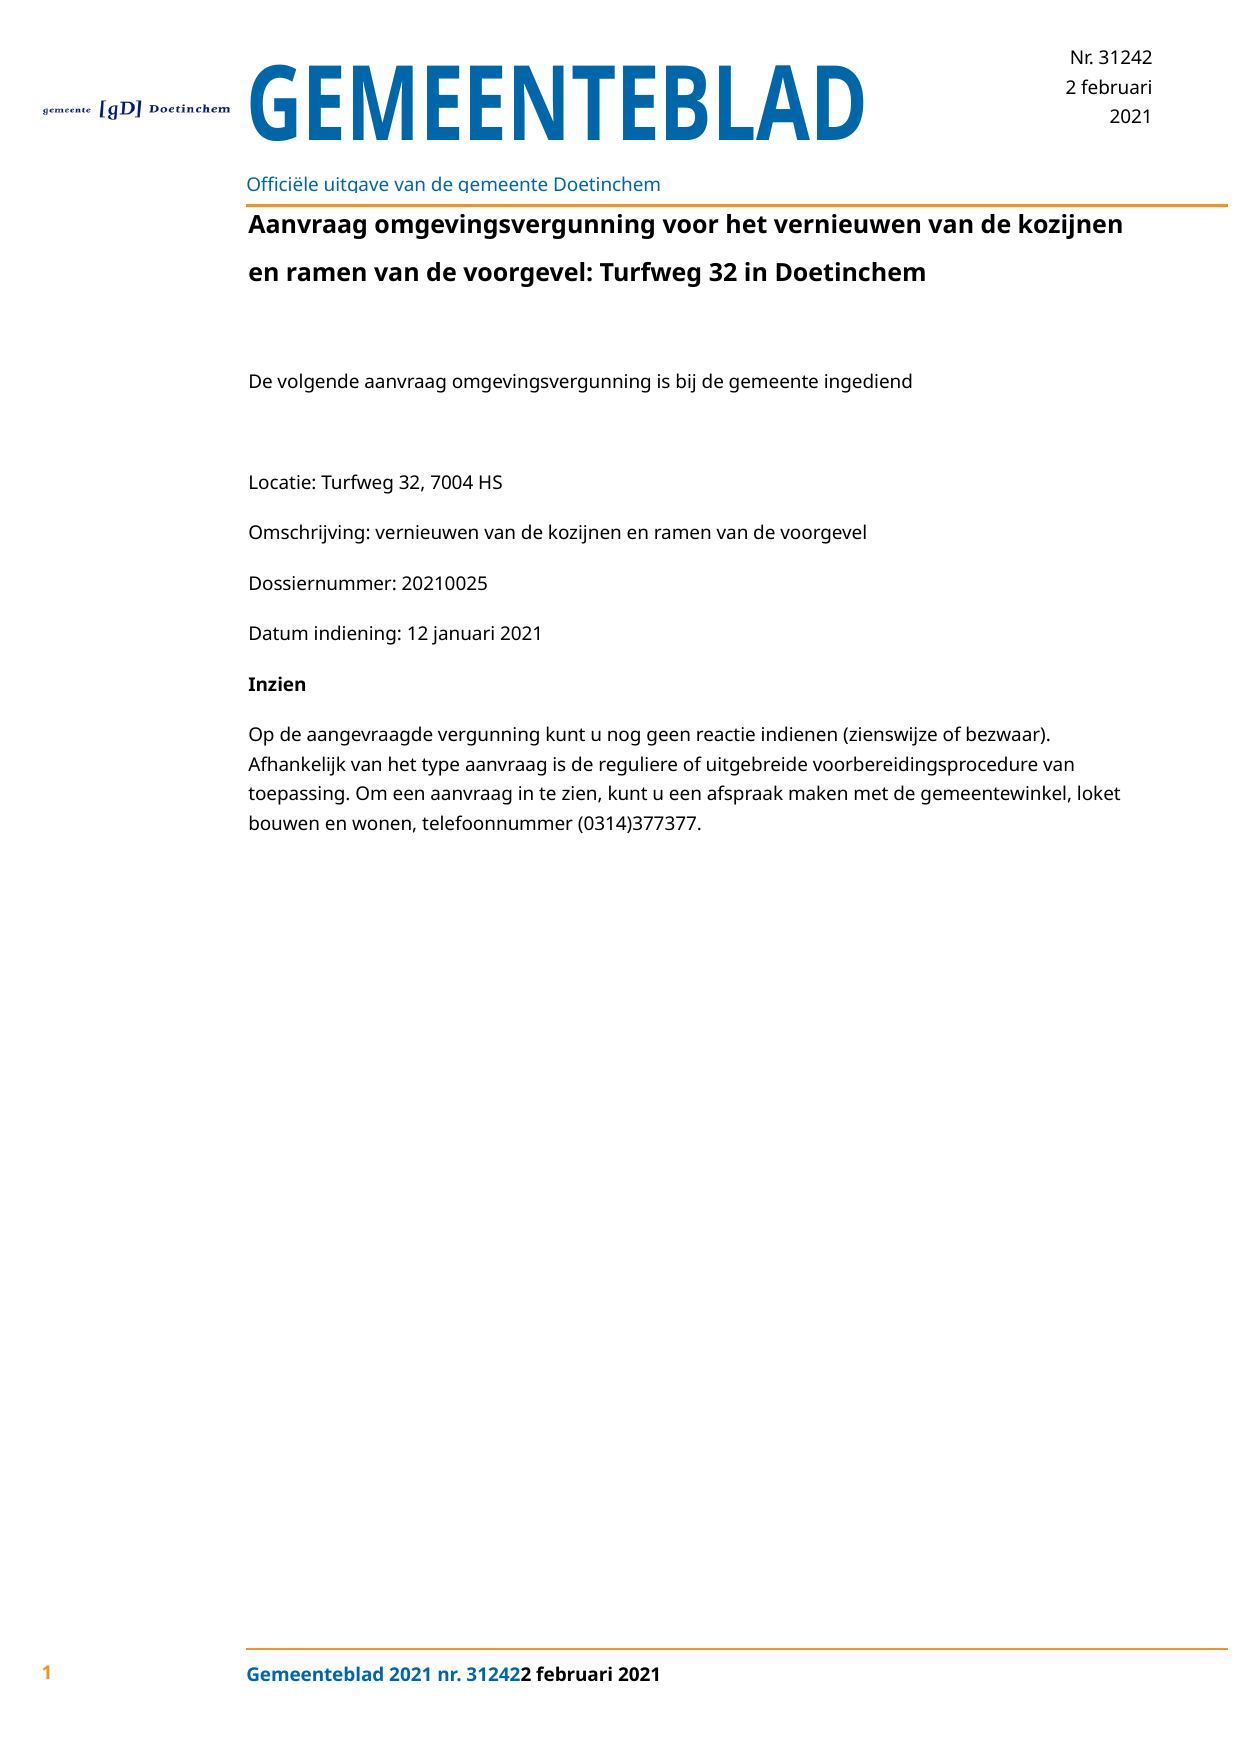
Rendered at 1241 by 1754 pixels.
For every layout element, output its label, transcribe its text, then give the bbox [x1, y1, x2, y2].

text De volgende aanvraag omgevingsvergunning is bij de gemeente ingediend [248, 368, 1152, 394]
text Omschrijving: vernieuwen van de kozijnen en ramen van de voorgevel [248, 519, 1152, 545]
text Aanvraag omgevingsvergunning voor het vernieuwen van de kozijnen en ramen van de voorgevel: Turfweg 32 in Doetinchem [248, 207, 1152, 288]
picture [41, 47, 231, 172]
text Datum indiening: 12 januari 2021 [248, 620, 1152, 646]
text Dossiernummer: 20210025 [248, 570, 1152, 596]
text Op de aangevraagde vergunning kunt u nog geen reactie indienen (zienswijze of bezwaar). Afhankelijk van het type aanvraag is de reguliere of uitgebreide voorbereidingsprocedure van toepassing. Om een aanvraag in te zien, kunt u een afspraak maken met de gemeentewinkel, loket bouwen en wonen, telefoonnummer (0314)377377. [248, 721, 1152, 836]
text Locatie: Turfweg 32, 7004 HS [248, 469, 1152, 495]
text Inzien [248, 671, 1152, 697]
